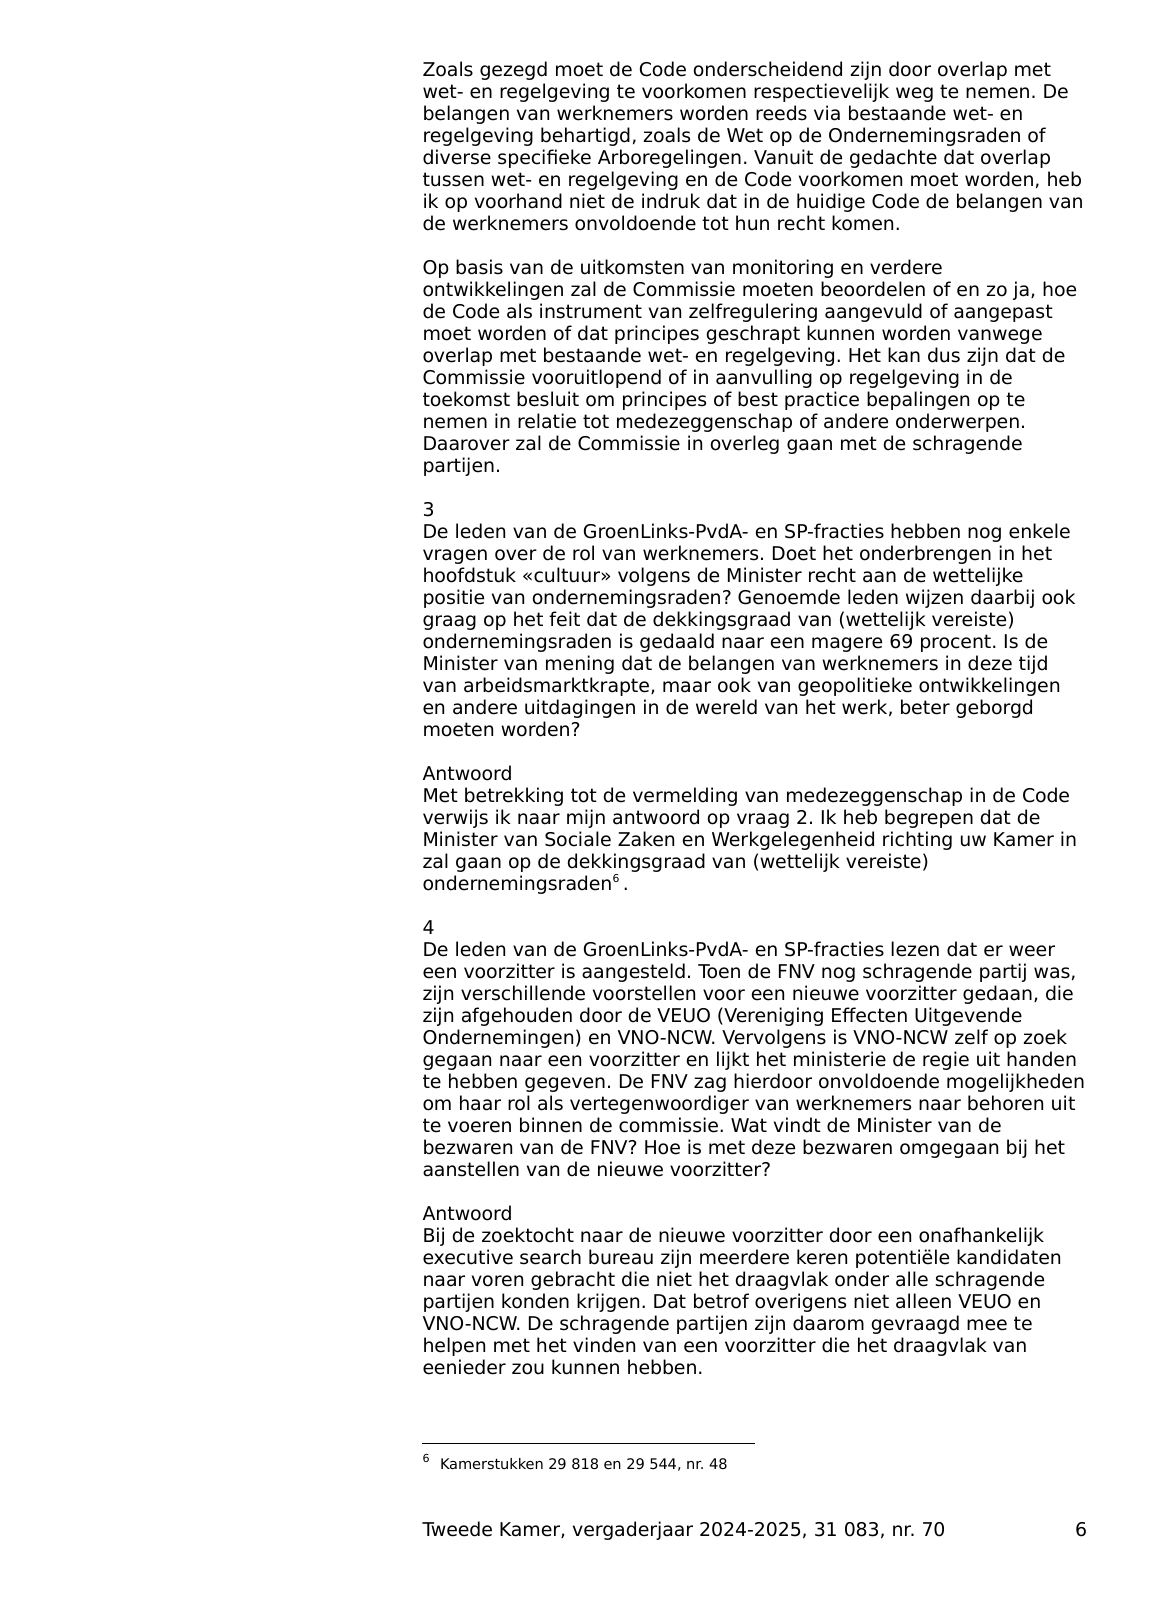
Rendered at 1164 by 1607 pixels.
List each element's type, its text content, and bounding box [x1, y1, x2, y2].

text Antwoord [422, 763, 1087, 785]
text Bij de zoektocht naar de nieuwe voorzitter door een onafhankelijk executive search bureau zijn meerdere keren potentiële kandidaten naar voren gebracht die niet het draagvlak onder alle schragende partijen konden krijgen. Dat betrof overigens niet alleen VEUO en VNO-NCW. De schragende partijen zijn daarom gevraagd mee te helpen met het vinden van een voorzitter die het draagvlak van eenieder zou kunnen hebben. [422, 1225, 1087, 1379]
text Antwoord [422, 1203, 1087, 1225]
text Kamerstukken 29 818 en 29 544, nr. 48 [422, 1452, 1087, 1474]
text De leden van de GroenLinks-PvdA- en SP-fracties hebben nog enkele vragen over de rol van werknemers. Doet het onderbrengen in het hoofdstuk «cultuur» volgens de Minister recht aan de wettelijke positie van ondernemingsraden? Genoemde leden wijzen daarbij ook graag op het feit dat de dekkingsgraad van (wettelijk vereiste) ondernemingsraden is gedaald naar een magere 69 procent. Is de Minister van mening dat de belangen van werknemers in deze tijd van arbeidsmarktkrapte, maar ook van geopolitieke ontwikkelingen en andere uitdagingen in de wereld van het werk, beter geborgd moeten worden? [422, 521, 1087, 741]
text Op basis van de uitkomsten van monitoring en verdere ontwikkelingen zal de Commissie moeten beoordelen of en zo ja, hoe de Code als instrument van zelfregulering aangevuld of aangepast moet worden of dat principes geschrapt kunnen worden vanwege overlap met bestaande wet- en regelgeving. Het kan dus zijn dat de Commissie vooruitlopend of in aanvulling op regelgeving in de toekomst besluit om principes of best practice bepalingen op te nemen in relatie tot medezeggenschap of andere onderwerpen. Daarover zal de Commissie in overleg gaan met de schragende partijen. [422, 257, 1087, 477]
text Zoals gezegd moet de Code onderscheidend zijn door overlap met wet- en regelgeving te voorkomen respectievelijk weg te nemen. De belangen van werknemers worden reeds via bestaande wet- en regelgeving behartigd, zoals de Wet op de Ondernemingsraden of diverse specifieke Arboregelingen. Vanuit de gedachte dat overlap tussen wet- en regelgeving en de Code voorkomen moet worden, heb ik op voorhand niet de indruk dat in de huidige Code de belangen van de werknemers onvoldoende tot hun recht komen. [422, 59, 1087, 235]
text 3 [422, 499, 1087, 521]
text Met betrekking tot de vermelding van medezeggenschap in de Code verwijs ik naar mijn antwoord op vraag 2. Ik heb begrepen dat de Minister van Sociale Zaken en Werkgelegenheid richting uw Kamer in zal gaan op de dekkingsgraad van (wettelijk vereiste) ondernemingsraden. [422, 785, 1087, 895]
text 4 [422, 917, 1087, 939]
text De leden van de GroenLinks-PvdA- en SP-fracties lezen dat er weer een voorzitter is aangesteld. Toen de FNV nog schragende partij was, zijn verschillende voorstellen voor een nieuwe voorzitter gedaan, die zijn afgehouden door de VEUO (Vereniging Effecten Uitgevende Ondernemingen) en VNO-NCW. Vervolgens is VNO-NCW zelf op zoek gegaan naar een voorzitter en lijkt het ministerie de regie uit handen te hebben gegeven. De FNV zag hierdoor onvoldoende mogelijkheden om haar rol als vertegenwoordiger van werknemers naar behoren uit te voeren binnen de commissie. Wat vindt de Minister van de bezwaren van de FNV? Hoe is met deze bezwaren omgegaan bij het aanstellen van de nieuwe voorzitter? [422, 939, 1087, 1181]
